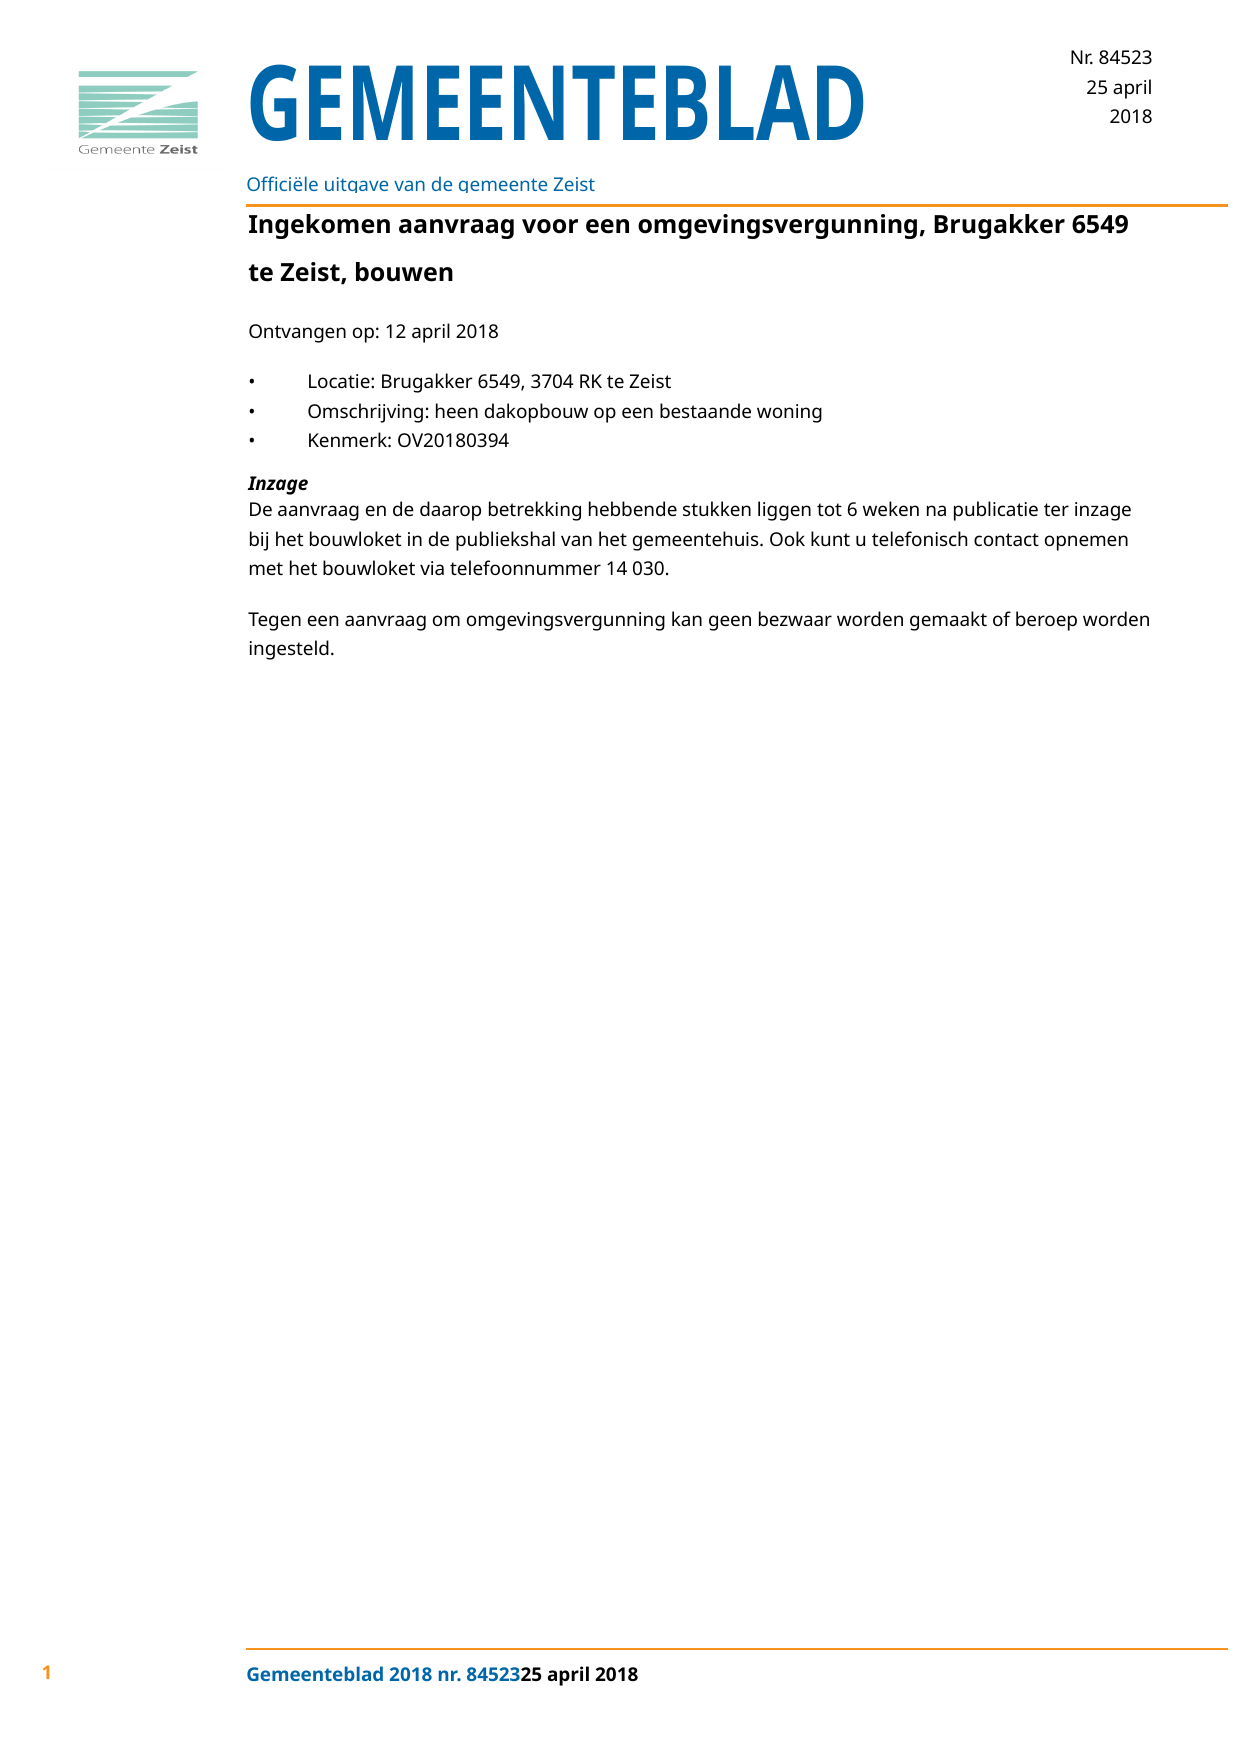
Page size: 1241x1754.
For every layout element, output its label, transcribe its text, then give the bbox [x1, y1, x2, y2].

list Kenmerk: OV20180394 [248, 427, 1152, 453]
list Locatie: Brugakker 6549, 3704 RK te Zeist [248, 368, 1152, 394]
text Ontvangen op: 12 april 2018 [248, 318, 1152, 344]
text De aanvraag en de daarop betrekking hebbende stukken liggen tot 6 weken na publicatie ter inzage bij het bouwloket in de publiekshal van het gemeentehuis. Ook kunt u telefonisch contact opnemen met het bouwloket via telefoonnummer 14 030. [248, 496, 1152, 581]
text Tegen een aanvraag om omgevingsvergunning kan geen bezwaar worden gemaakt of beroep worden ingesteld. [248, 606, 1152, 661]
picture [41, 47, 231, 172]
text Inzage [248, 471, 1152, 496]
text Ingekomen aanvraag voor een omgevingsvergunning, Brugakker 6549 te Zeist, bouwen [248, 207, 1152, 288]
list Omschrijving: heen dakopbouw op een bestaande woning [248, 398, 1152, 424]
